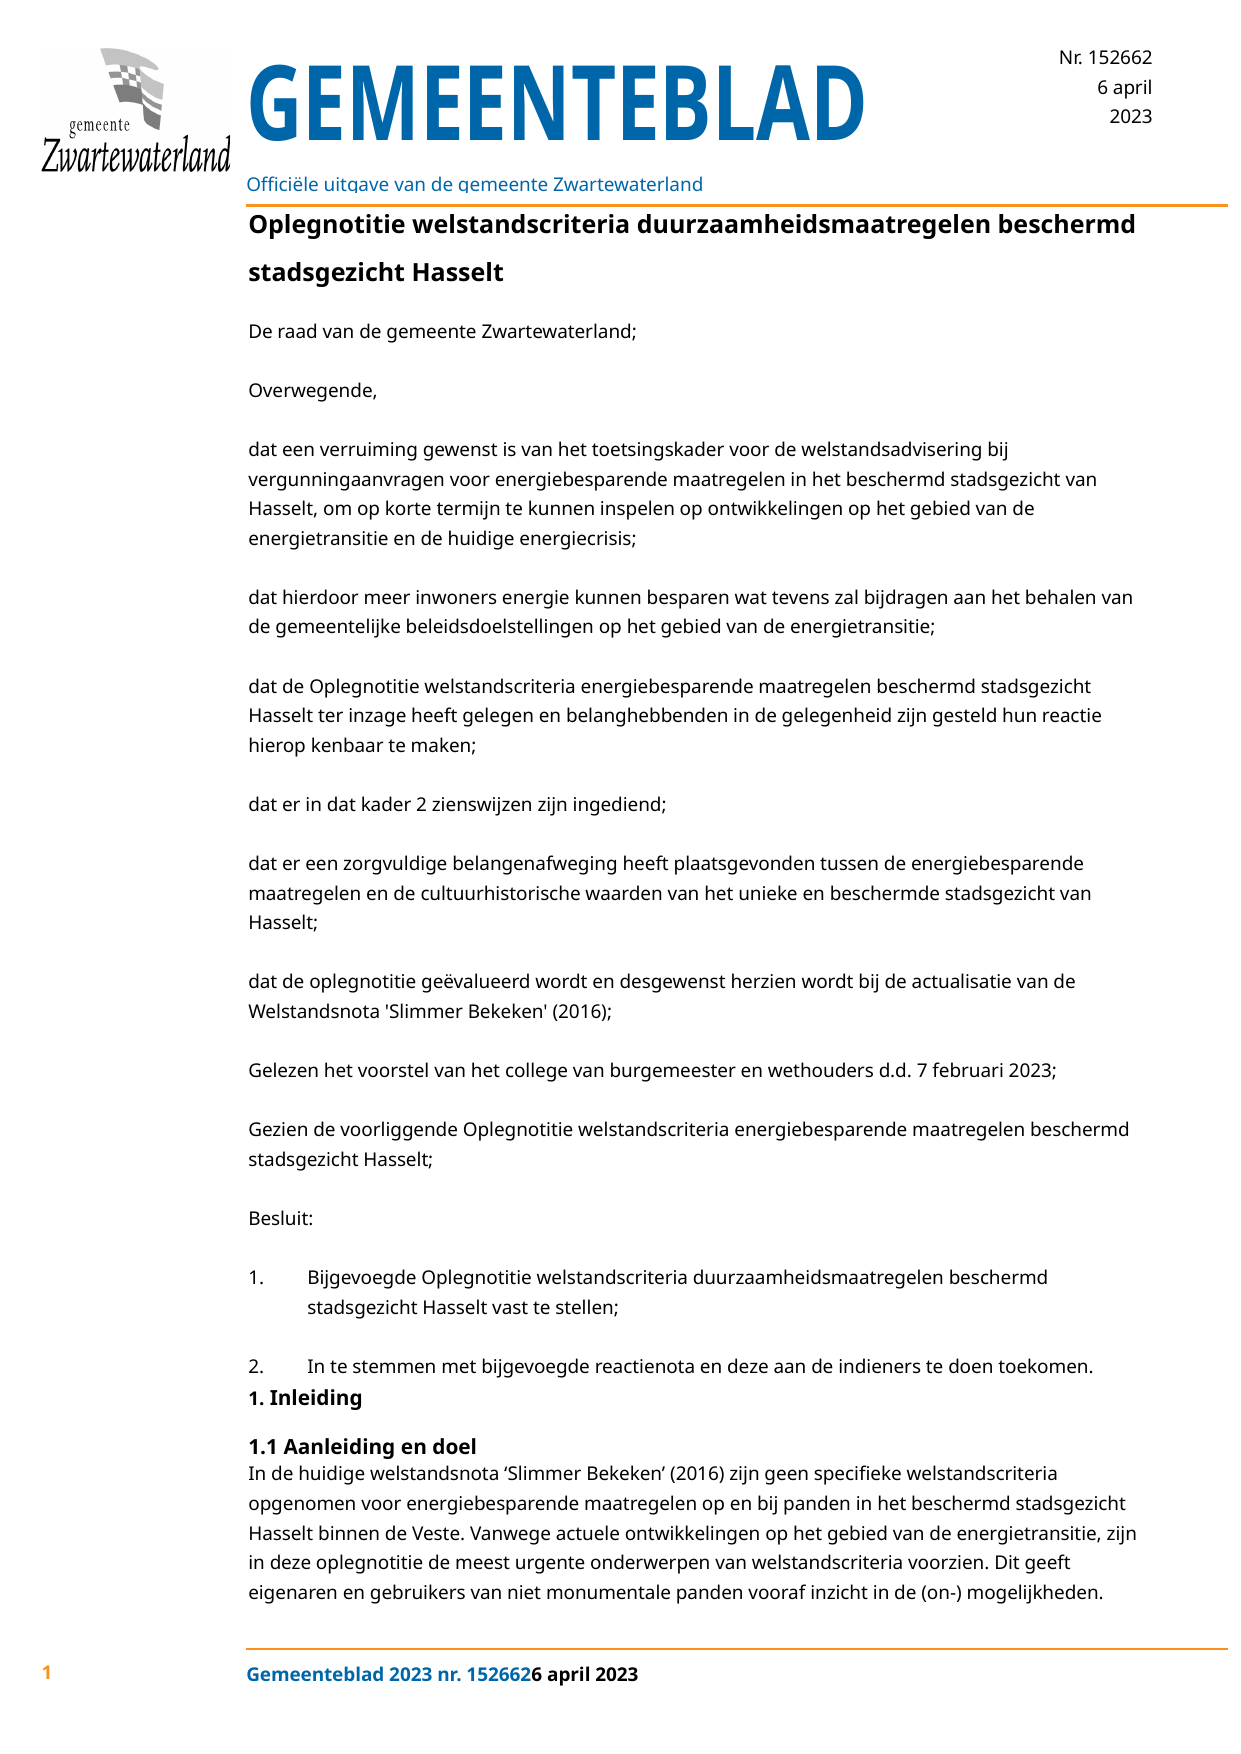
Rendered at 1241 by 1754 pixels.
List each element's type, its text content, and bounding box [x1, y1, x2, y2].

text 1. Inleiding [248, 1383, 1152, 1411]
text Oplegnotitie welstandscriteria duurzaamheidsmaatregelen beschermd stadsgezicht Hasselt [248, 207, 1152, 288]
text Gelezen het voorstel van het college van burgemeester en wethouders d.d. 7 februari 2023; [248, 1057, 1152, 1083]
list In te stemmen met bijgevoegde reactienota en deze aan de indieners te doen toekomen. [248, 1353, 1152, 1379]
text In de huidige welstandsnota ‘Slimmer Bekeken’ (2016) zijn geen specifieke welstandscriteria opgenomen voor energiebesparende maatregelen op en bij panden in het beschermd stadsgezicht Hasselt binnen de Veste. Vanwege actuele ontwikkelingen op het gebied van de energietransitie, zijn in deze oplegnotitie de meest urgente onderwerpen van welstandscriteria voorzien. Dit geeft eigenaren en gebruikers van niet monumentale panden vooraf inzicht in de (on-) mogelijkheden. [248, 1461, 1152, 1605]
text dat de oplegnotitie geëvalueerd wordt en desgewenst herzien wordt bij de actualisatie van de Welstandsnota 'Slimmer Bekeken' (2016); [248, 969, 1152, 1024]
text dat er een zorgvuldige belangenafweging heeft plaatsgevonden tussen de energiebesparende maatregelen en de cultuurhistorische waarden van het unieke en beschermde stadsgezicht van Hasselt; [248, 850, 1152, 935]
text dat er in dat kader 2 zienswijzen zijn ingediend; [248, 791, 1152, 817]
text dat een verruiming gewenst is van het toetsingskader voor de welstandsadvisering bij vergunningaanvragen voor energiebesparende maatregelen in het beschermd stadsgezicht van Hasselt, om op korte termijn te kunnen inspelen op ontwikkelingen op het gebied van de energietransitie en de huidige energiecrisis; [248, 436, 1152, 551]
picture [41, 47, 231, 172]
text Besluit: [248, 1205, 1152, 1231]
text 1.1 Aanleiding en doel [248, 1432, 1152, 1461]
text Overwegende, [248, 377, 1152, 403]
text dat hierdoor meer inwoners energie kunnen besparen wat tevens zal bijdragen aan het behalen van de gemeentelijke beleidsdoelstellingen op het gebied van de energietransitie; [248, 584, 1152, 639]
text dat de Oplegnotitie welstandscriteria energiebesparende maatregelen beschermd stadsgezicht Hasselt ter inzage heeft gelegen en belanghebbenden in de gelegenheid zijn gesteld hun reactie hierop kenbaar te maken; [248, 673, 1152, 758]
text Gezien de voorliggende Oplegnotitie welstandscriteria energiebesparende maatregelen beschermd stadsgezicht Hasselt; [248, 1117, 1152, 1172]
text De raad van de gemeente Zwartewaterland; [248, 318, 1152, 344]
list Bijgevoegde Oplegnotitie welstandscriteria duurzaamheidsmaatregelen beschermd stadsgezicht Hasselt vast te stellen; [248, 1264, 1152, 1320]
